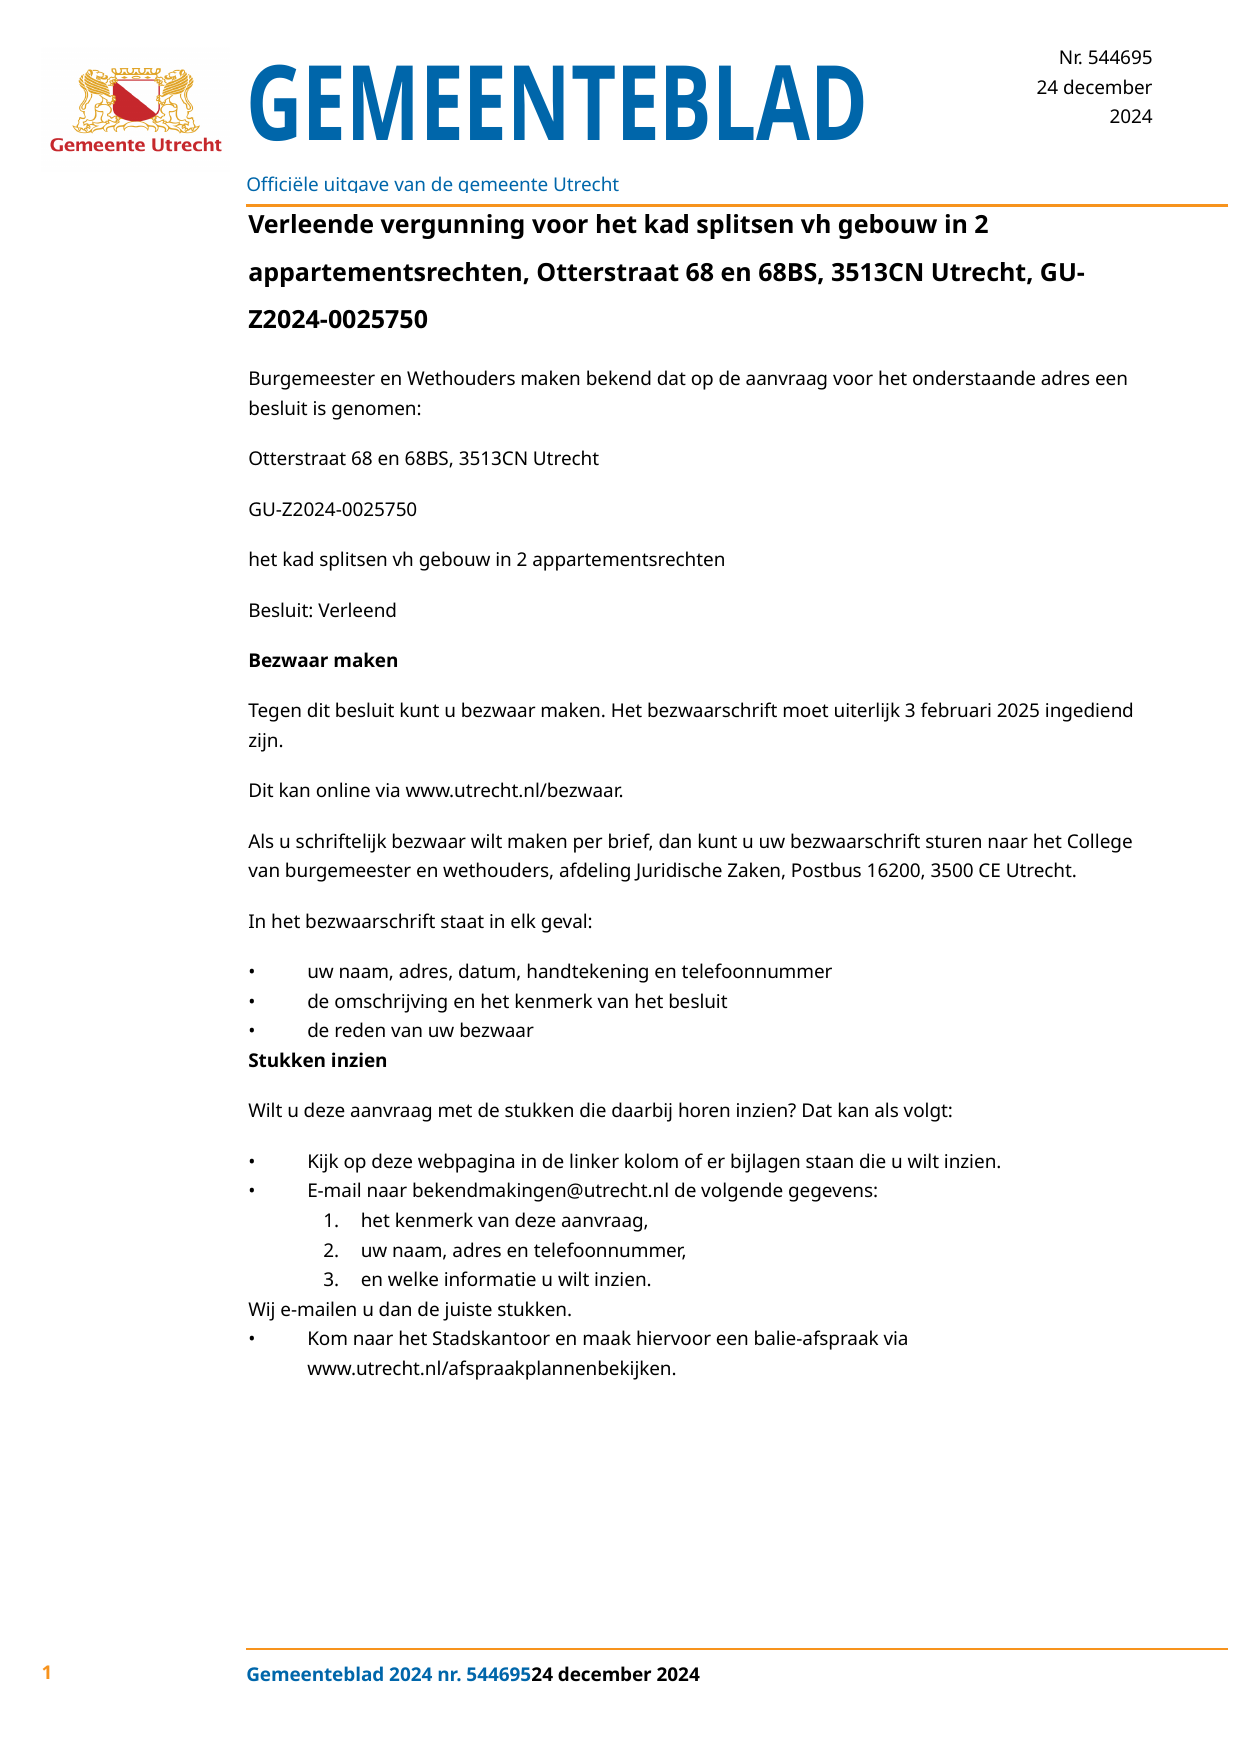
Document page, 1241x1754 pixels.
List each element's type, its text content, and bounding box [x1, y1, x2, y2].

text Wij e-mailen u dan de juiste stukken. [248, 1296, 1152, 1322]
list en welke informatie u wilt inzien. [323, 1266, 1152, 1292]
list de reden van uw bezwaar [248, 1018, 1152, 1043]
text In het bezwaarschrift staat in elk geval: [248, 908, 1152, 934]
text Als u schriftelijk bezwaar wilt maken per brief, dan kunt u uw bezwaarschrift sturen naar het College van burgemeester en wethouders, afdeling Juridische Zaken, Postbus 16200, 3500 CE Utrecht. [248, 828, 1152, 883]
list E-mail naar bekendmakingen@utrecht.nl de volgende gegevens: [248, 1178, 1152, 1203]
text Dit kan online via www.utrecht.nl/bezwaar. [248, 778, 1152, 803]
list Kijk op deze webpagina in de linker kolom of er bijlagen staan die u wilt inzien. [248, 1148, 1152, 1174]
text Burgemeester en Wethouders maken bekend dat op de aanvraag voor het onderstaande adres een besluit is genomen: [248, 366, 1152, 421]
picture [41, 47, 231, 172]
text Wilt u deze aanvraag met de stukken die daarbij horen inzien? Dat kan als volgt: [248, 1098, 1152, 1123]
list uw naam, adres en telefoonnummer, [323, 1237, 1152, 1262]
text het kad splitsen vh gebouw in 2 appartementsrechten [248, 546, 1152, 572]
text GU-Z2024-0025750 [248, 496, 1152, 522]
text Stukken inzien [248, 1047, 1152, 1073]
text Otterstraat 68 en 68BS, 3513CN Utrecht [248, 446, 1152, 471]
text Besluit: Verleend [248, 597, 1152, 622]
list Kom naar het Stadskantoor en maak hiervoor een balie-afspraak via www.utrecht.nl/afspraakplannenbekijken. [248, 1326, 1152, 1381]
text Tegen dit besluit kunt u bezwaar maken. Het bezwaarschrift moet uiterlijk 3 februari 2025 ingediend zijn. [248, 698, 1152, 753]
text Verleende vergunning voor het kad splitsen vh gebouw in 2 appartementsrechten, Otterstraat 68 en 68BS, 3513CN Utrecht, GU-Z2024-0025750 [248, 207, 1152, 336]
text Bezwaar maken [248, 647, 1152, 673]
list het kenmerk van deze aanvraag, [323, 1207, 1152, 1233]
list de omschrijving en het kenmerk van het besluit [248, 988, 1152, 1014]
list uw naam, adres, datum, handtekening en telefoonnummer [248, 958, 1152, 984]
